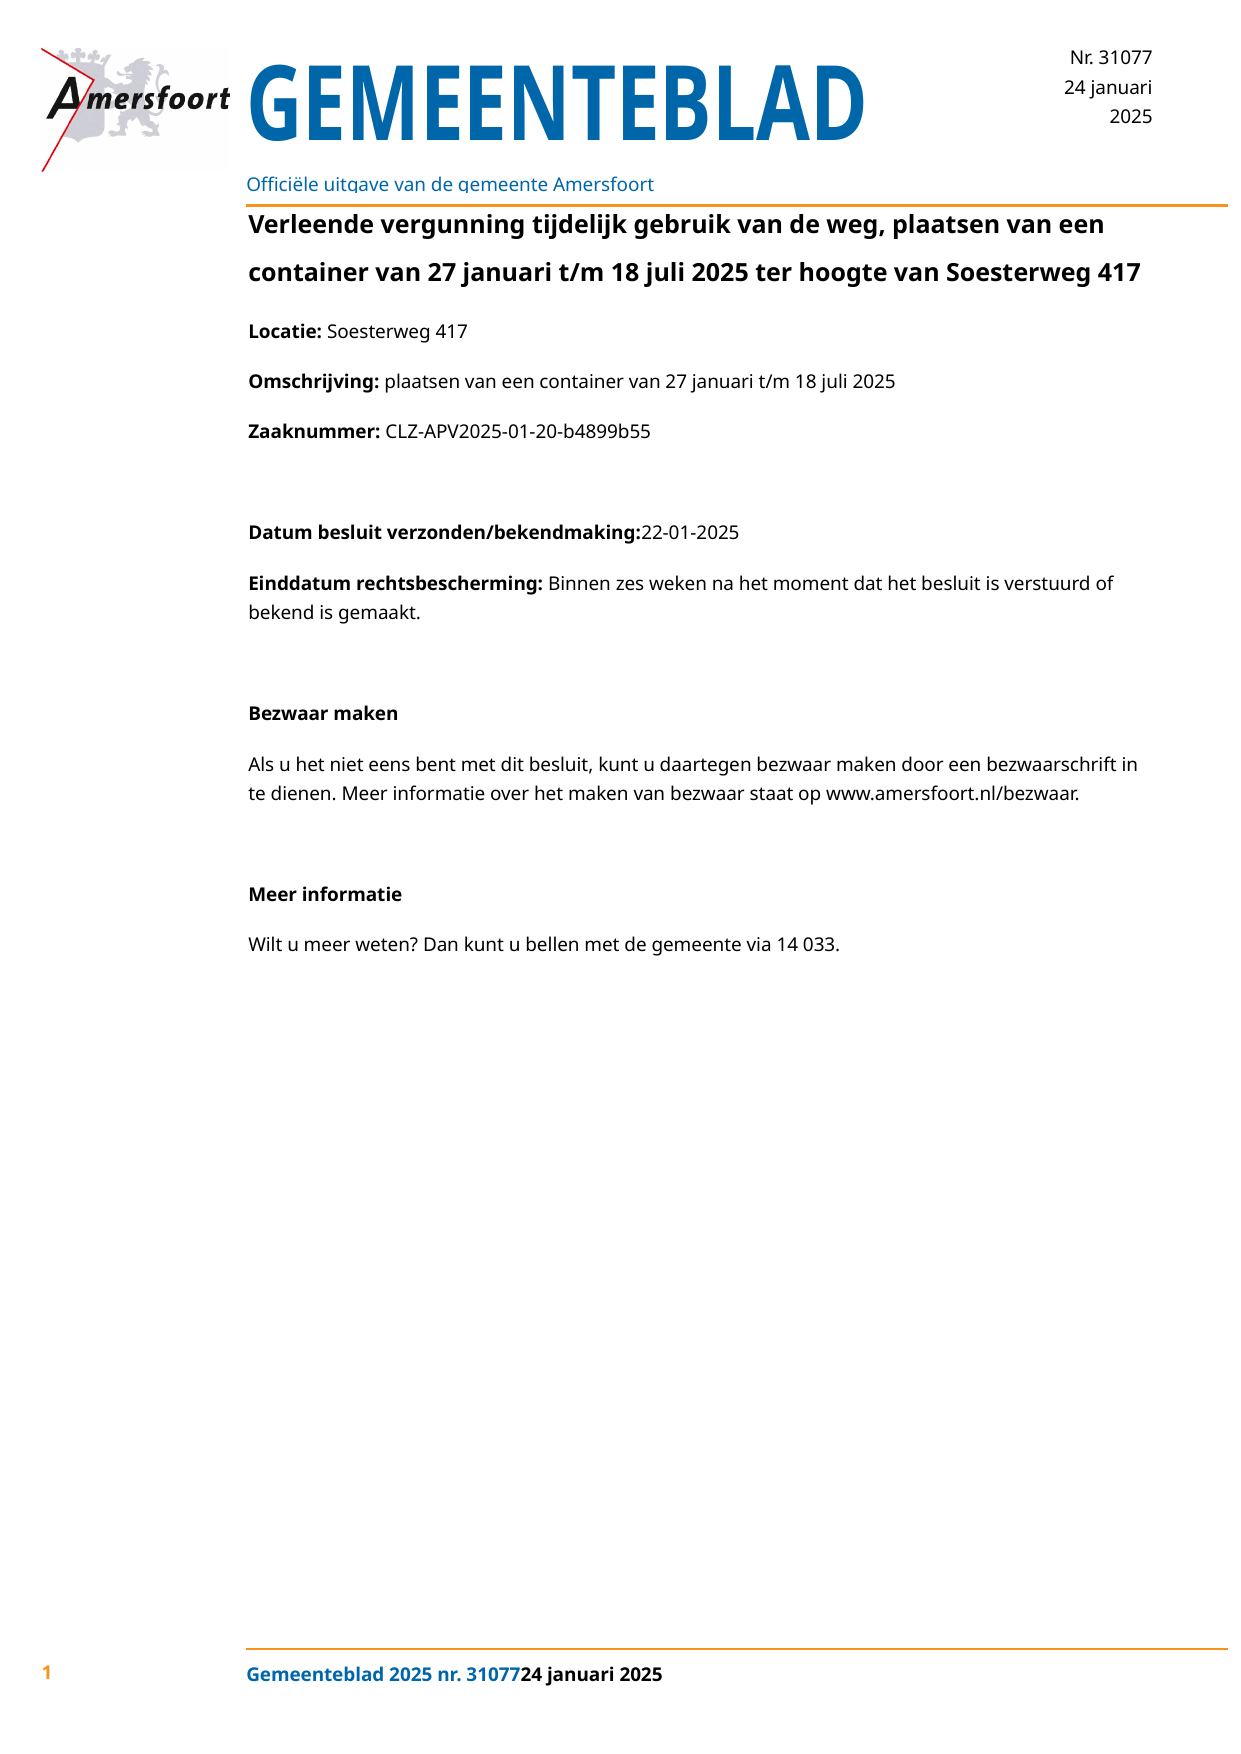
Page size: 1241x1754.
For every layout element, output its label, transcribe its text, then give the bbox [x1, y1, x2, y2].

text Omschrijving: plaatsen van een container van 27 januari t/m 18 juli 2025 [248, 368, 1152, 394]
text Verleende vergunning tijdelijk gebruik van de weg, plaatsen van een container van 27 januari t/m 18 juli 2025 ter hoogte van Soesterweg 417 [248, 207, 1152, 288]
text Zaaknummer: CLZ-APV2025-01-20-b4899b55 [248, 419, 1152, 444]
text Bezwaar maken [248, 700, 1152, 726]
text Meer informatie [248, 881, 1152, 907]
text Als u het niet eens bent met dit besluit, kunt u daartegen bezwaar maken door een bezwaarschrift in te dienen. Meer informatie over het maken van bezwaar staat op www.amersfoort.nl/bezwaar. [248, 751, 1152, 806]
text Locatie: Soesterweg 417 [248, 318, 1152, 344]
text Wilt u meer weten? Dan kunt u bellen met de gemeente via 14 033. [248, 932, 1152, 957]
picture [41, 47, 231, 172]
text Einddatum rechtsbescherming: Binnen zes weken na het moment dat het besluit is verstuurd of bekend is gemaakt. [248, 570, 1152, 625]
text Datum besluit verzonden/bekendmaking:22-01-2025 [248, 519, 1152, 545]
